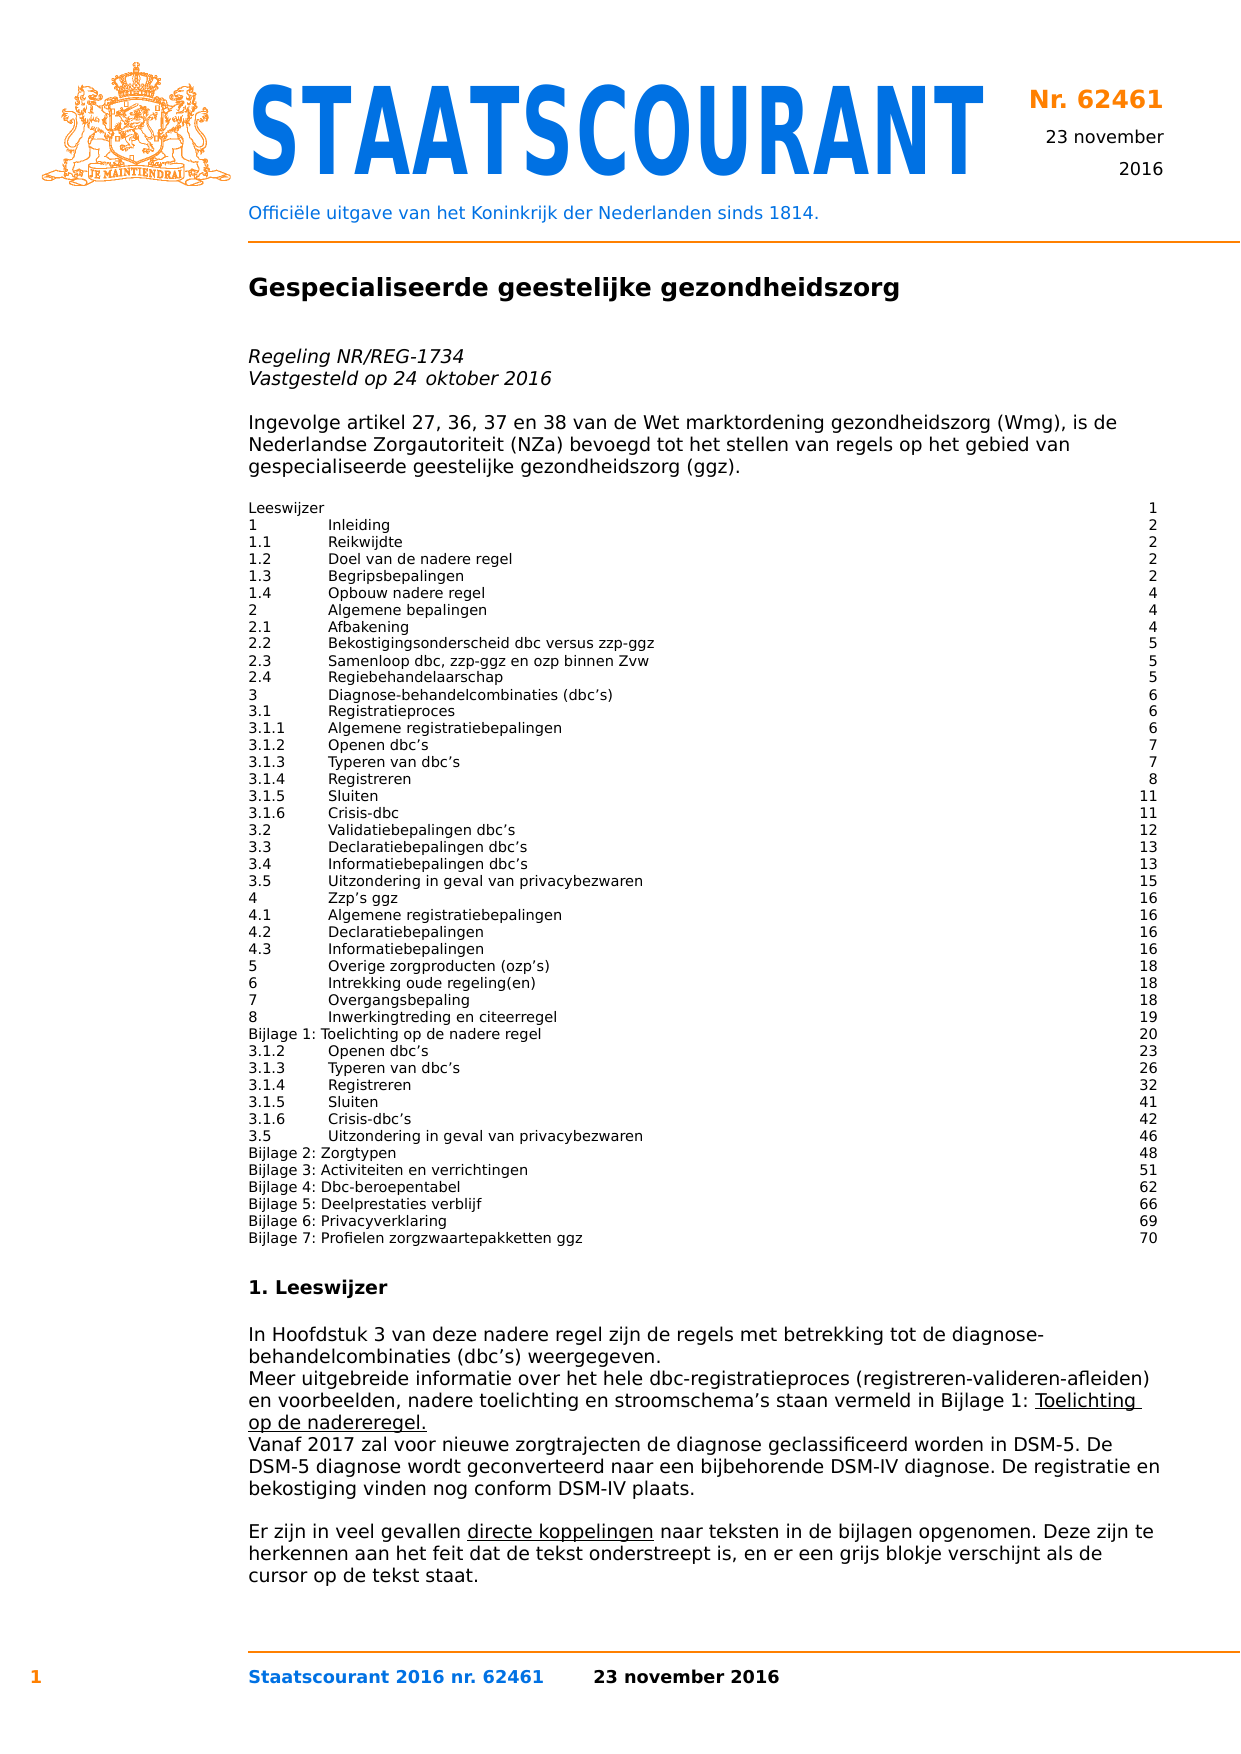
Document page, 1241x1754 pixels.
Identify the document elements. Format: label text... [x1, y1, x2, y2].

table_cell 13 [1094, 856, 1163, 873]
table_cell 3.1.2 [248, 1043, 322, 1060]
table_cell Overige zorgproducten (ozp’s) [322, 958, 1094, 975]
table_cell Regiebehandelaarschap [322, 669, 1094, 686]
table_cell 4 [1094, 585, 1163, 601]
table_cell 5 [1094, 653, 1163, 669]
table_cell Samenloop dbc, zzp-ggz en ozp binnen Zvw [322, 653, 1094, 669]
table_cell Bijlage 5: Deelprestaties verblijf [248, 1196, 1094, 1213]
table_cell 5 [1094, 669, 1163, 686]
table_cell 3.2 [248, 822, 322, 839]
table_cell 3.1.2 [248, 737, 322, 754]
table_cell 4 [248, 890, 322, 907]
table_cell 8 [248, 1009, 322, 1026]
table_cell 2 [1094, 517, 1163, 533]
table_cell 5 [1094, 635, 1163, 652]
table_cell 20 [1094, 1026, 1163, 1043]
table_cell 2 [248, 601, 322, 618]
text In Hoofdstuk 3 van deze nadere regel zijn de regels met betrekking tot de diagnose-behandelcombinaties (dbc’s) weergegeven. [248, 1324, 1163, 1368]
table_cell 41 [1094, 1094, 1163, 1111]
table_cell Doel van de nadere regel [322, 551, 1094, 567]
table_cell Uitzondering in geval van privacybezwaren [322, 1128, 1094, 1145]
table_cell 1 [248, 517, 322, 533]
table_cell 15 [1094, 873, 1163, 890]
table_cell 3.1.1 [248, 720, 322, 737]
table_cell 19 [1094, 1009, 1163, 1026]
table_cell 6 [1094, 720, 1163, 737]
table_cell Informatiebepalingen dbc’s [322, 856, 1094, 873]
table_cell Sluiten [322, 788, 1094, 805]
table_cell Crisis-dbc’s [322, 1111, 1094, 1128]
table_cell Registratieproces [322, 703, 1094, 720]
table_cell 11 [1094, 788, 1163, 805]
table_cell 1.2 [248, 551, 322, 567]
table_header 1 [1094, 500, 1163, 517]
picture [41, 62, 231, 186]
table_cell Declaratiebepalingen dbc’s [322, 839, 1094, 856]
table_cell Bijlage 7: Profielen zorgzwaartepakketten ggz [248, 1230, 1094, 1247]
table_cell Typeren van dbc’s [322, 754, 1094, 771]
table_cell 1.1 [248, 534, 322, 551]
table_cell 3.1.5 [248, 788, 322, 805]
table_cell Diagnose-behandelcombinaties (dbc’s) [322, 686, 1094, 703]
table_cell 32 [1094, 1077, 1163, 1094]
table_cell Openen dbc’s [322, 1043, 1094, 1060]
table_cell 23 [1094, 1043, 1163, 1060]
table_cell Algemene registratiebepalingen [322, 907, 1094, 924]
table_cell Inwerkingtreding en citeerregel [322, 1009, 1094, 1026]
table_cell 69 [1094, 1213, 1163, 1230]
table_cell 3.1.3 [248, 1060, 322, 1077]
table_cell Intrekking oude regeling(en) [322, 975, 1094, 992]
table_cell 4.1 [248, 907, 322, 924]
table_cell 3 [248, 686, 322, 703]
table_cell 18 [1094, 958, 1163, 975]
table_cell Typeren van dbc’s [322, 1060, 1094, 1077]
table_cell 16 [1094, 924, 1163, 941]
table_cell 4.2 [248, 924, 322, 941]
table_cell Begripsbepalingen [322, 568, 1094, 584]
table_cell Registreren [322, 1077, 1094, 1094]
table_cell 16 [1094, 890, 1163, 907]
table_cell 2.2 [248, 635, 322, 652]
table_header STAATSCOURANT [248, 62, 998, 203]
table_cell 18 [1094, 992, 1163, 1009]
table_cell 1.4 [248, 585, 322, 601]
table_cell Bijlage 3: Activiteiten en verrichtingen [248, 1162, 1094, 1179]
text Er zijn in veel gevallen directe koppelingen naar teksten in de bijlagen opgenomen. Deze zijn te herkennen aan het feit dat de tekst onderstreept is, en er een grijs blokje verschijnt als de cursor op de tekst staat. [248, 1521, 1163, 1587]
table_cell 6 [248, 975, 322, 992]
table_cell 46 [1094, 1128, 1163, 1145]
table_cell 3.1.3 [248, 754, 322, 771]
text Ingevolge artikel 27, 36, 37 en 38 van de Wet marktordening gezondheidszorg (Wmg), is de Nederlandse Zorgautoriteit (NZa) bevoegd tot het stellen van regels op het gebied van gespecialiseerde geestelijke gezondheidszorg (ggz). [248, 412, 1163, 478]
table_cell Overgangsbepaling [322, 992, 1094, 1009]
table_cell 11 [1094, 805, 1163, 822]
table_cell Reikwijdte [322, 534, 1094, 551]
table_cell 62 [1094, 1179, 1163, 1196]
table_cell 2 [1094, 551, 1163, 567]
table_cell 5 [248, 958, 322, 975]
subtitle 1. Leeswijzer [248, 1277, 1163, 1299]
table_cell 16 [1094, 907, 1163, 924]
table_cell 2.3 [248, 653, 322, 669]
table_cell 3.3 [248, 839, 322, 856]
table_cell Algemene registratiebepalingen [322, 720, 1094, 737]
table_cell 70 [1094, 1230, 1163, 1247]
table_cell 26 [1094, 1060, 1163, 1077]
text Vanaf 2017 zal voor nieuwe zorgtrajecten de diagnose geclassificeerd worden in DSM-5. De DSM-5 diagnose wordt geconverteerd naar een bijbehorende DSM-IV diagnose. De registratie en bekostiging vinden nog conform DSM-IV plaats. [248, 1433, 1163, 1499]
table_cell 16 [1094, 941, 1163, 958]
text Vastgesteld op 24 oktober 2016 [248, 368, 1163, 390]
table_cell 3.5 [248, 873, 322, 890]
table_cell 4 [1094, 619, 1163, 635]
table_cell 3.1.4 [248, 771, 322, 788]
table_cell 42 [1094, 1111, 1163, 1128]
table_cell 3.5 [248, 1128, 322, 1145]
table_cell 4.3 [248, 941, 322, 958]
table_cell Afbakening [322, 619, 1094, 635]
table_cell 6 [1094, 686, 1163, 703]
table_cell Bekostigingsonderscheid dbc versus zzp-ggz [322, 635, 1094, 652]
table_cell Bijlage 6: Privacyverklaring [248, 1213, 1094, 1230]
table_cell Opbouw nadere regel [322, 585, 1094, 601]
table_cell 1.3 [248, 568, 322, 584]
table_cell 2 [1094, 568, 1163, 584]
table_header Leeswijzer [248, 500, 1094, 517]
table_cell 3.1.4 [248, 1077, 322, 1094]
table_cell Registreren [322, 771, 1094, 788]
table_cell 3.1.5 [248, 1094, 322, 1111]
table_cell Informatiebepalingen [322, 941, 1094, 958]
table_cell Bijlage 1: Toelichting op de nadere regel [248, 1026, 1094, 1043]
table_cell 2 [1094, 534, 1163, 551]
table_cell Algemene bepalingen [322, 601, 1094, 618]
table_cell 3.1 [248, 703, 322, 720]
table_cell Zzp’s ggz [322, 890, 1094, 907]
table_cell Bijlage 4: Dbc-beroepentabel [248, 1179, 1094, 1196]
table_cell 51 [1094, 1162, 1163, 1179]
table_cell 13 [1094, 839, 1163, 856]
table_cell 12 [1094, 822, 1163, 839]
subtitle Gespecialiseerde geestelijke gezondheidszorg [248, 273, 1163, 302]
table_cell 48 [1094, 1145, 1163, 1162]
table_header Nr. 62461 [998, 62, 1240, 121]
table_cell 8 [1094, 771, 1163, 788]
text Regeling NR/REG-1734 [248, 346, 1163, 368]
table_cell 7 [1094, 737, 1163, 754]
table_cell 3.1.6 [248, 1111, 322, 1128]
table_cell 7 [248, 992, 322, 1009]
table_cell 3.4 [248, 856, 322, 873]
table_cell Officiële uitgave van het Koninkrijk der Nederlanden sinds 1814. [248, 203, 1240, 241]
table_cell 23 november [998, 121, 1240, 153]
table_cell 2.1 [248, 619, 322, 635]
table_cell Openen dbc’s [322, 737, 1094, 754]
table_cell 7 [1094, 754, 1163, 771]
table_cell Uitzondering in geval van privacybezwaren [322, 873, 1094, 890]
table_cell 18 [1094, 975, 1163, 992]
table_cell 2.4 [248, 669, 322, 686]
table_cell Sluiten [322, 1094, 1094, 1111]
text Meer uitgebreide informatie over het hele dbc-registratieproces (registreren-valideren-afleiden) en voorbeelden, nadere toelichting en stroomschema’s staan vermeld in Bijlage 1: Toelichting op de nadereregel. [248, 1368, 1163, 1433]
table_cell Declaratiebepalingen [322, 924, 1094, 941]
table_cell 4 [1094, 601, 1163, 618]
table_cell Inleiding [322, 517, 1094, 533]
table_cell Bijlage 2: Zorgtypen [248, 1145, 1094, 1162]
table_header [25, 62, 248, 241]
table_cell Validatiebepalingen dbc’s [322, 822, 1094, 839]
table_cell Crisis-dbc [322, 805, 1094, 822]
table_cell 6 [1094, 703, 1163, 720]
table_cell 2016 [998, 153, 1240, 203]
table_cell 3.1.6 [248, 805, 322, 822]
table_cell 66 [1094, 1196, 1163, 1213]
